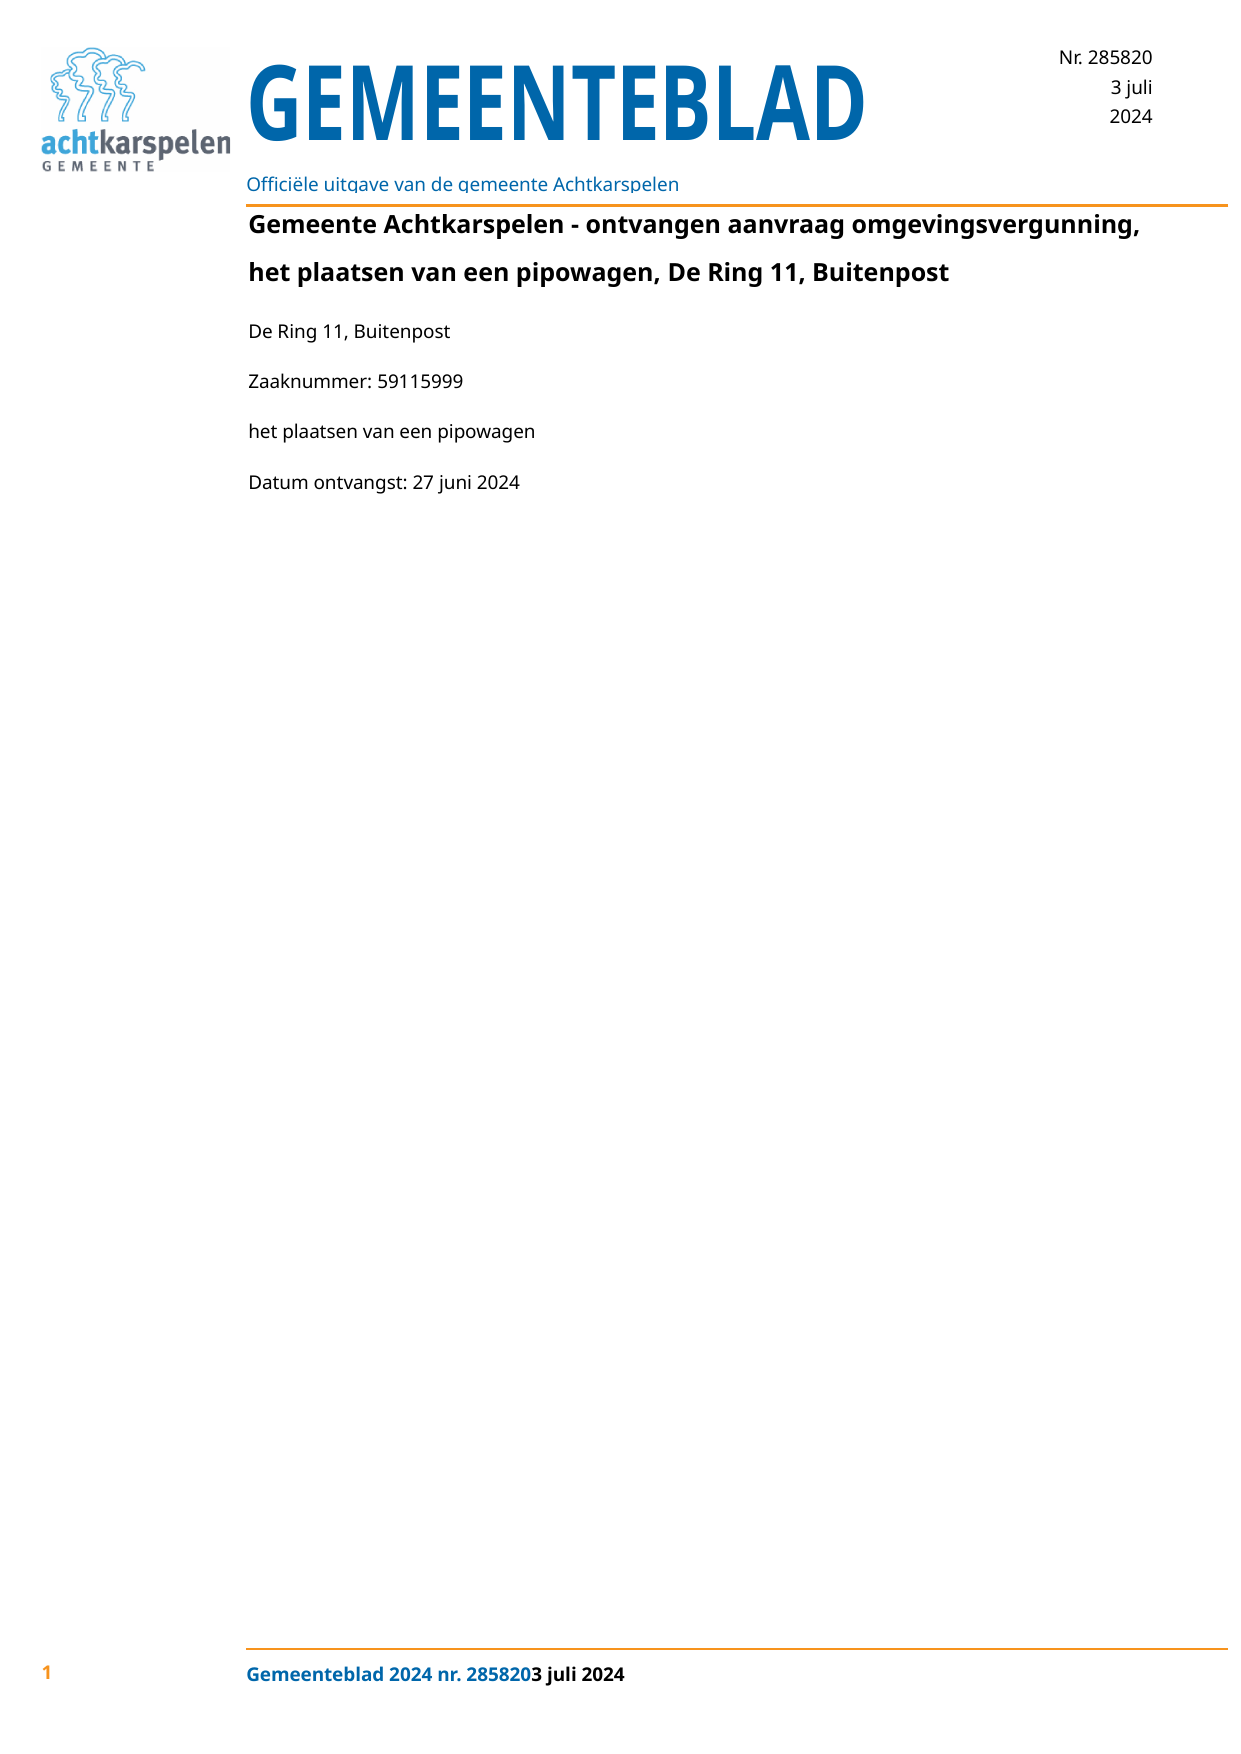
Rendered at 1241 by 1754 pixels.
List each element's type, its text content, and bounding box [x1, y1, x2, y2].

text Zaaknummer: 59115999 [248, 368, 1152, 394]
text Gemeente Achtkarspelen - ontvangen aanvraag omgevingsvergunning, het plaatsen van een pipowagen, De Ring 11, Buitenpost [248, 207, 1152, 288]
text Datum ontvangst: 27 juni 2024 [248, 469, 1152, 495]
picture [41, 47, 231, 172]
text het plaatsen van een pipowagen [248, 419, 1152, 444]
text De Ring 11, Buitenpost [248, 318, 1152, 344]
